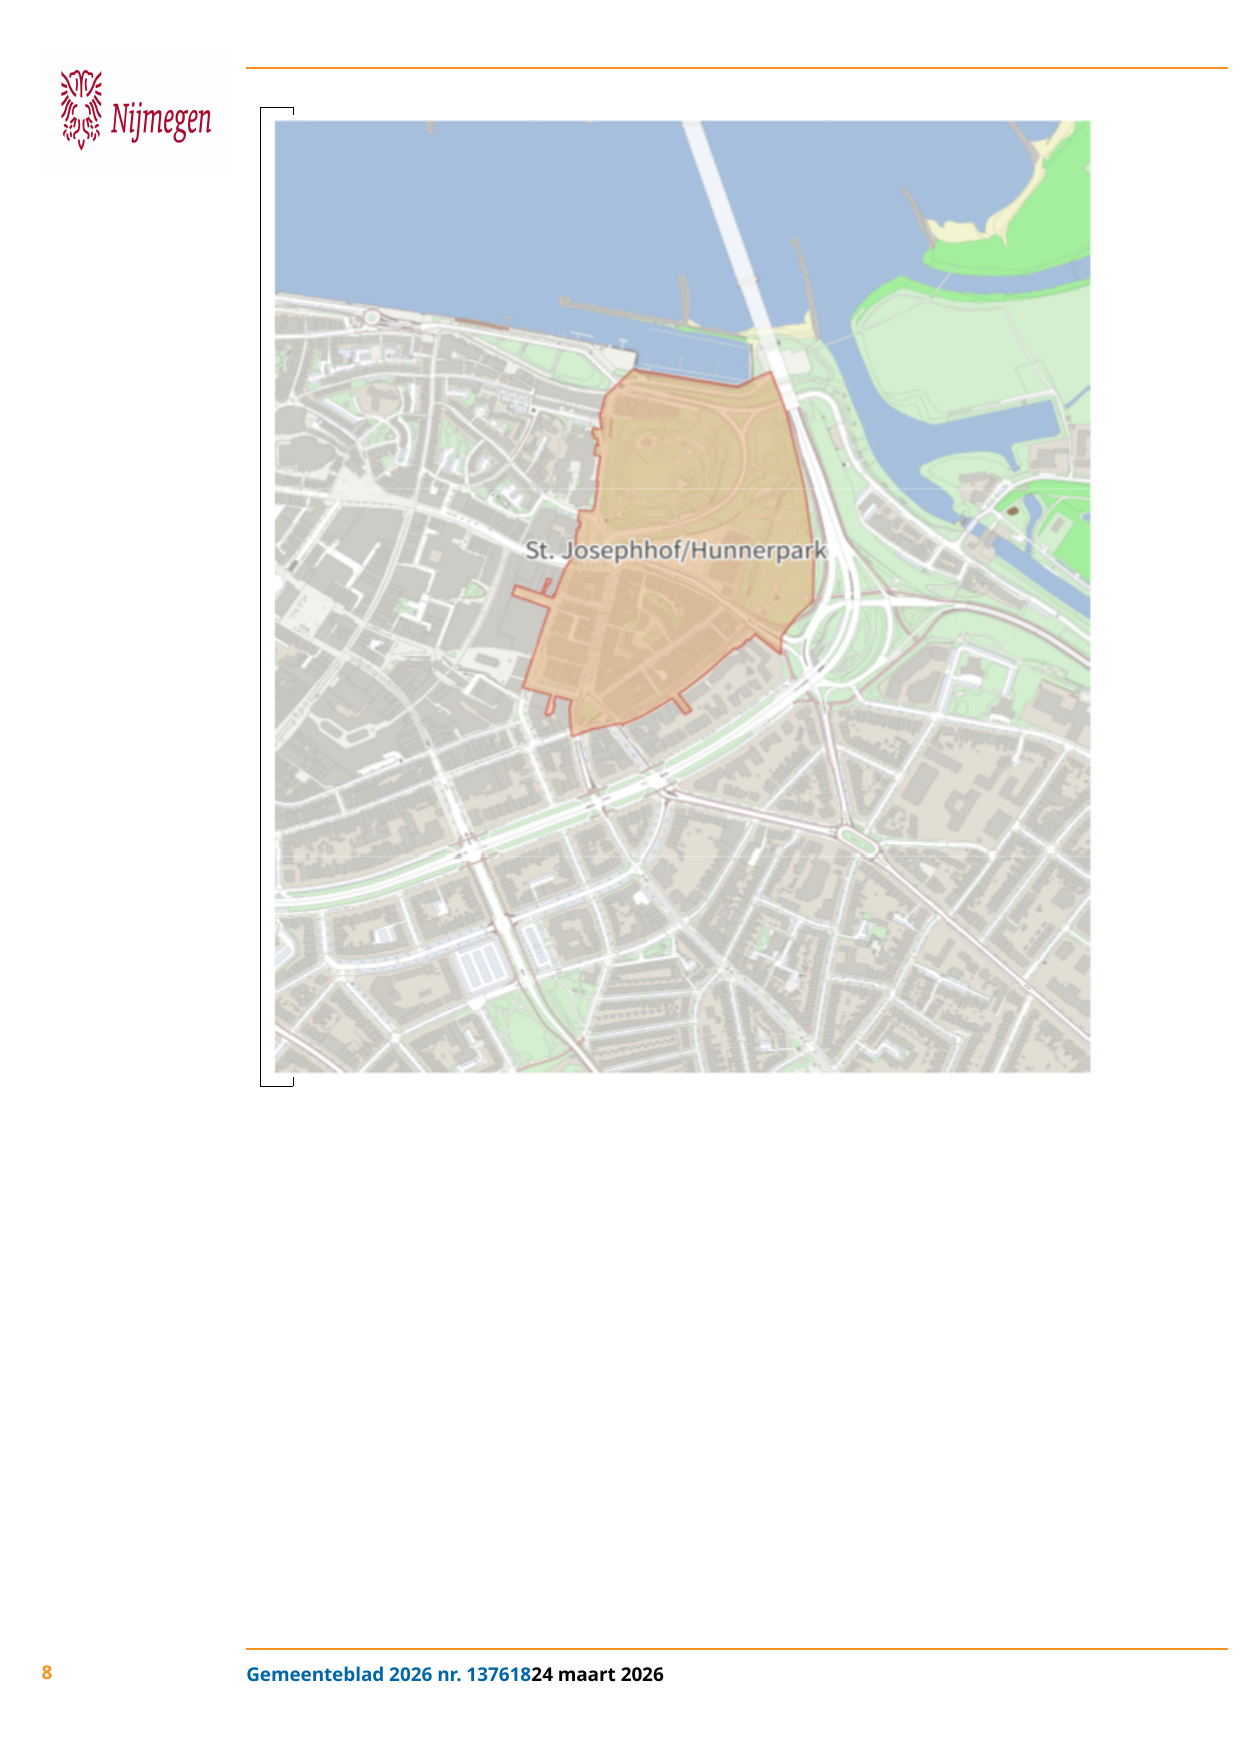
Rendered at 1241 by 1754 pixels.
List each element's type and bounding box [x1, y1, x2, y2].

picture [268, 115, 1096, 1077]
picture [41, 47, 231, 172]
